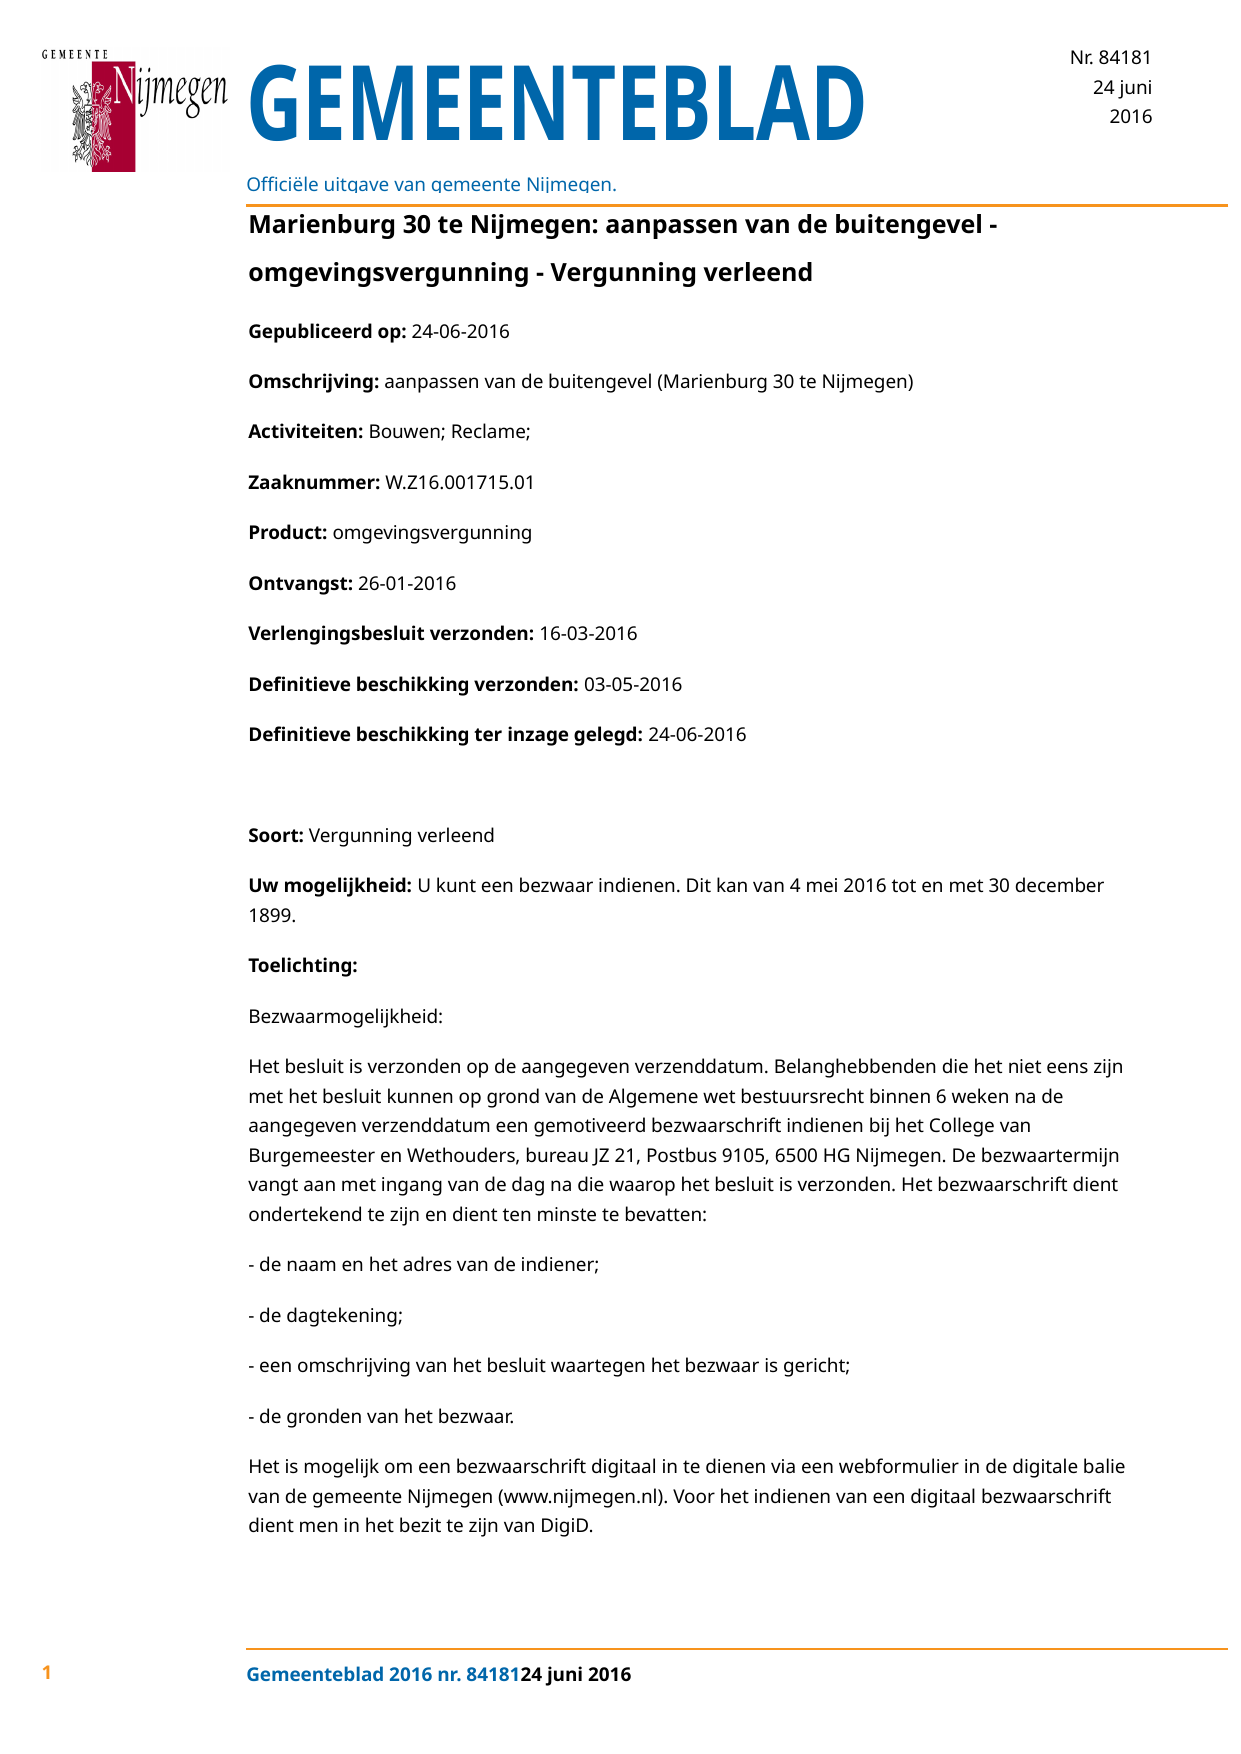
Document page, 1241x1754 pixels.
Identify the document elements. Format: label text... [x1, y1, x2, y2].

text Product: omgevingsvergunning [248, 519, 1152, 545]
text Uw mogelijkheid: U kunt een bezwaar indienen. Dit kan van 4 mei 2016 tot en met 30 december 1899. [248, 872, 1152, 928]
text Toelichting: [248, 952, 1152, 978]
text Soort: Vergunning verleend [248, 822, 1152, 848]
text Bezwaarmogelijkheid: [248, 1003, 1152, 1029]
text Definitieve beschikking verzonden: 03-05-2016 [248, 671, 1152, 697]
text Het is mogelijk om een bezwaarschrift digitaal in te dienen via een webformulier in de digitale balie van de gemeente Nijmegen (www.nijmegen.nl). Voor het indienen van een digitaal bezwaarschrift dient men in het bezit te zijn van DigiD. [248, 1453, 1152, 1538]
text Gepubliceerd op: 24-06-2016 [248, 318, 1152, 344]
text Ontvangst: 26-01-2016 [248, 570, 1152, 596]
text - de dagtekening; [248, 1302, 1152, 1328]
text Activiteiten: Bouwen; Reclame; [248, 419, 1152, 444]
text Het besluit is verzonden op de aangegeven verzenddatum. Belanghebbenden die het niet eens zijn met het besluit kunnen op grond van de Algemene wet bestuursrecht binnen 6 weken na de aangegeven verzenddatum een gemotiveerd bezwaarschrift indienen bij het College van Burgemeester en Wethouders, bureau JZ 21, Postbus 9105, 6500 HG Nijmegen. De bezwaartermijn vangt aan met ingang van de dag na die waarop het besluit is verzonden. Het bezwaarschrift dient ondertekend te zijn en dient ten minste te bevatten: [248, 1053, 1152, 1227]
text - een omschrijving van het besluit waartegen het bezwaar is gericht; [248, 1352, 1152, 1378]
text - de gronden van het bezwaar. [248, 1403, 1152, 1429]
text - de naam en het adres van de indiener; [248, 1252, 1152, 1277]
text Omschrijving: aanpassen van de buitengevel (Marienburg 30 te Nijmegen) [248, 368, 1152, 394]
picture [41, 47, 231, 172]
text Verlengingsbesluit verzonden: 16-03-2016 [248, 620, 1152, 646]
text Definitieve beschikking ter inzage gelegd: 24-06-2016 [248, 721, 1152, 747]
text Zaaknummer: W.Z16.001715.01 [248, 469, 1152, 495]
text Marienburg 30 te Nijmegen: aanpassen van de buitengevel - omgevingsvergunning - Vergunning verleend [248, 207, 1152, 288]
